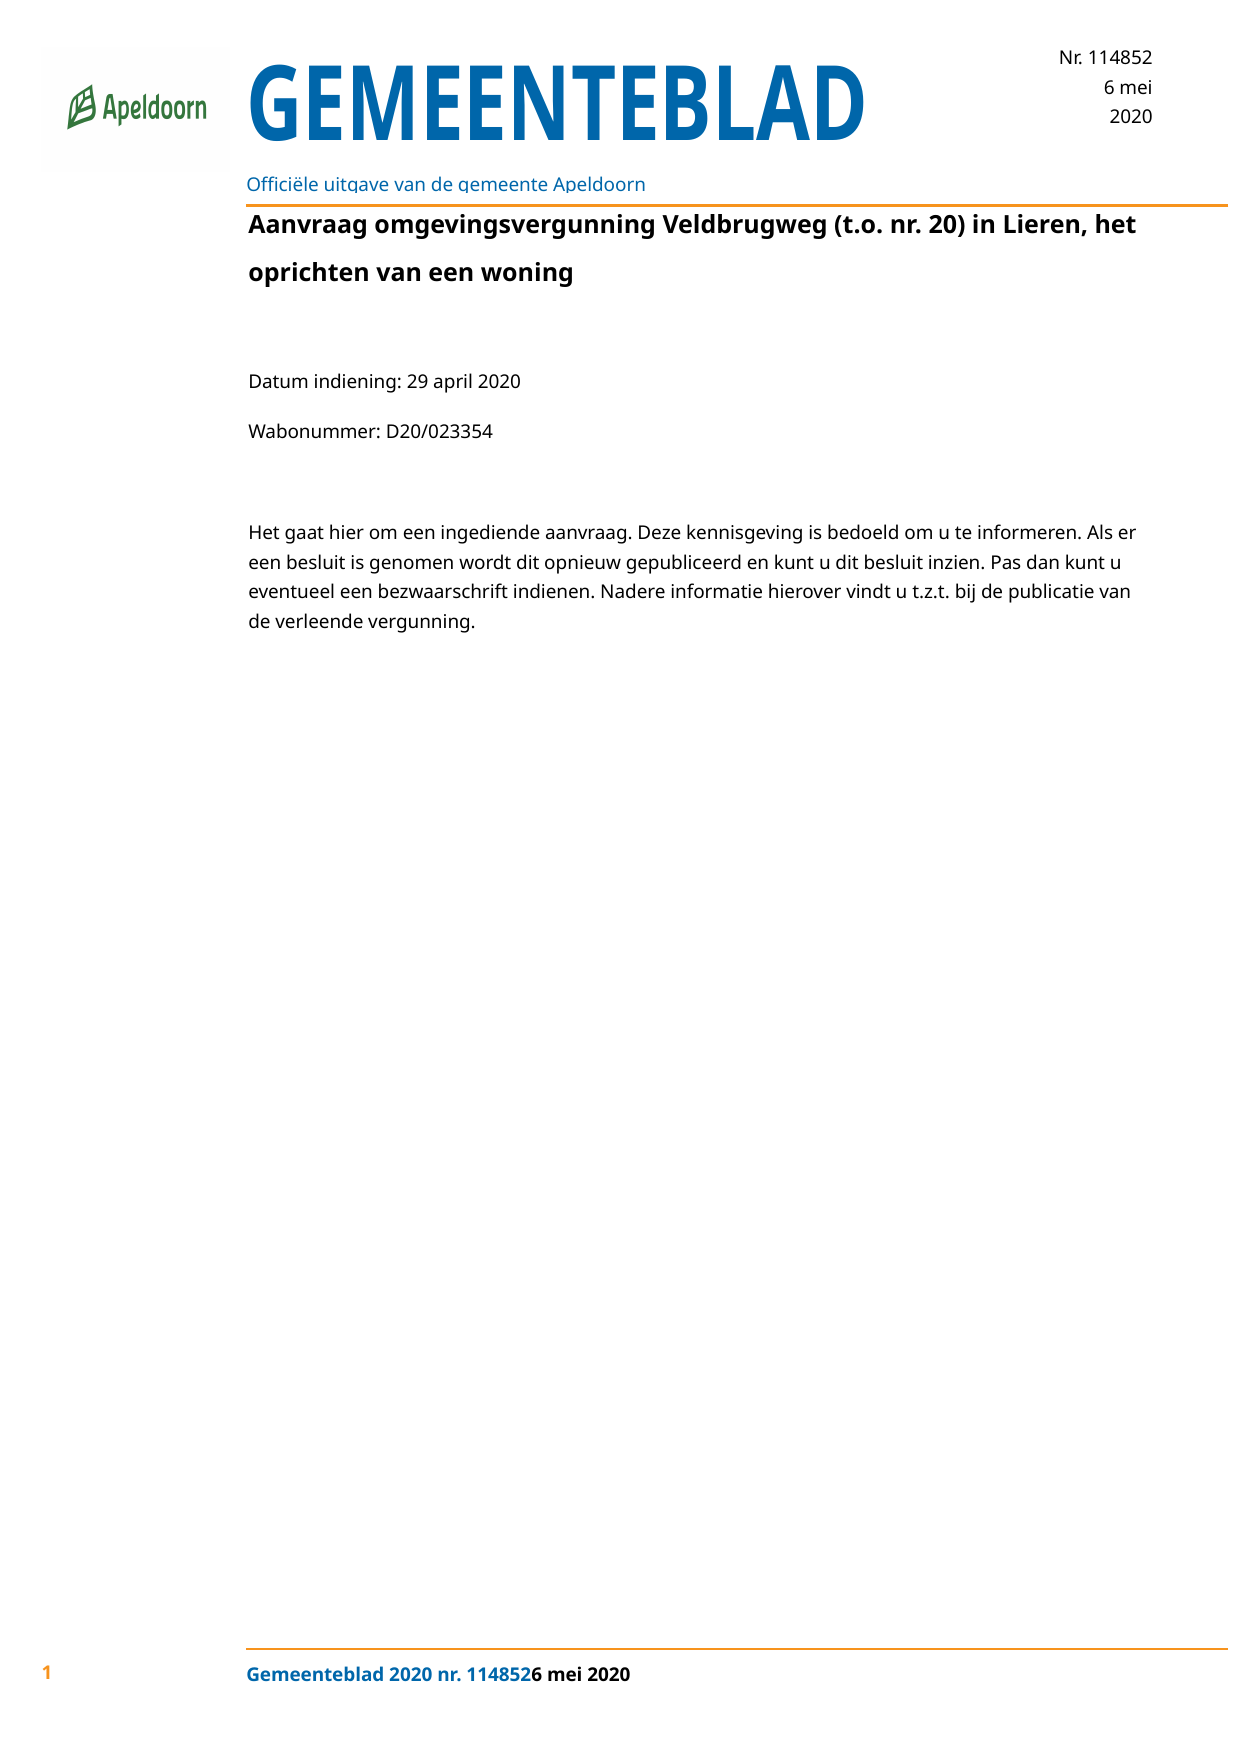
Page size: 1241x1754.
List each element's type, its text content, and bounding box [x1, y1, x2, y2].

text Datum indiening: 29 april 2020 [248, 368, 1152, 394]
text Het gaat hier om een ingediende aanvraag. Deze kennisgeving is bedoeld om u te informeren. Als er een besluit is genomen wordt dit opnieuw gepubliceerd en kunt u dit besluit inzien. Pas dan kunt u eventueel een bezwaarschrift indienen. Nadere informatie hierover vindt u t.z.t. bij de publicatie van de verleende vergunning. [248, 519, 1152, 634]
text Aanvraag omgevingsvergunning Veldbrugweg (t.o. nr. 20) in Lieren, het oprichten van een woning [248, 207, 1152, 288]
picture [41, 47, 231, 172]
text Wabonummer: D20/023354 [248, 419, 1152, 444]
